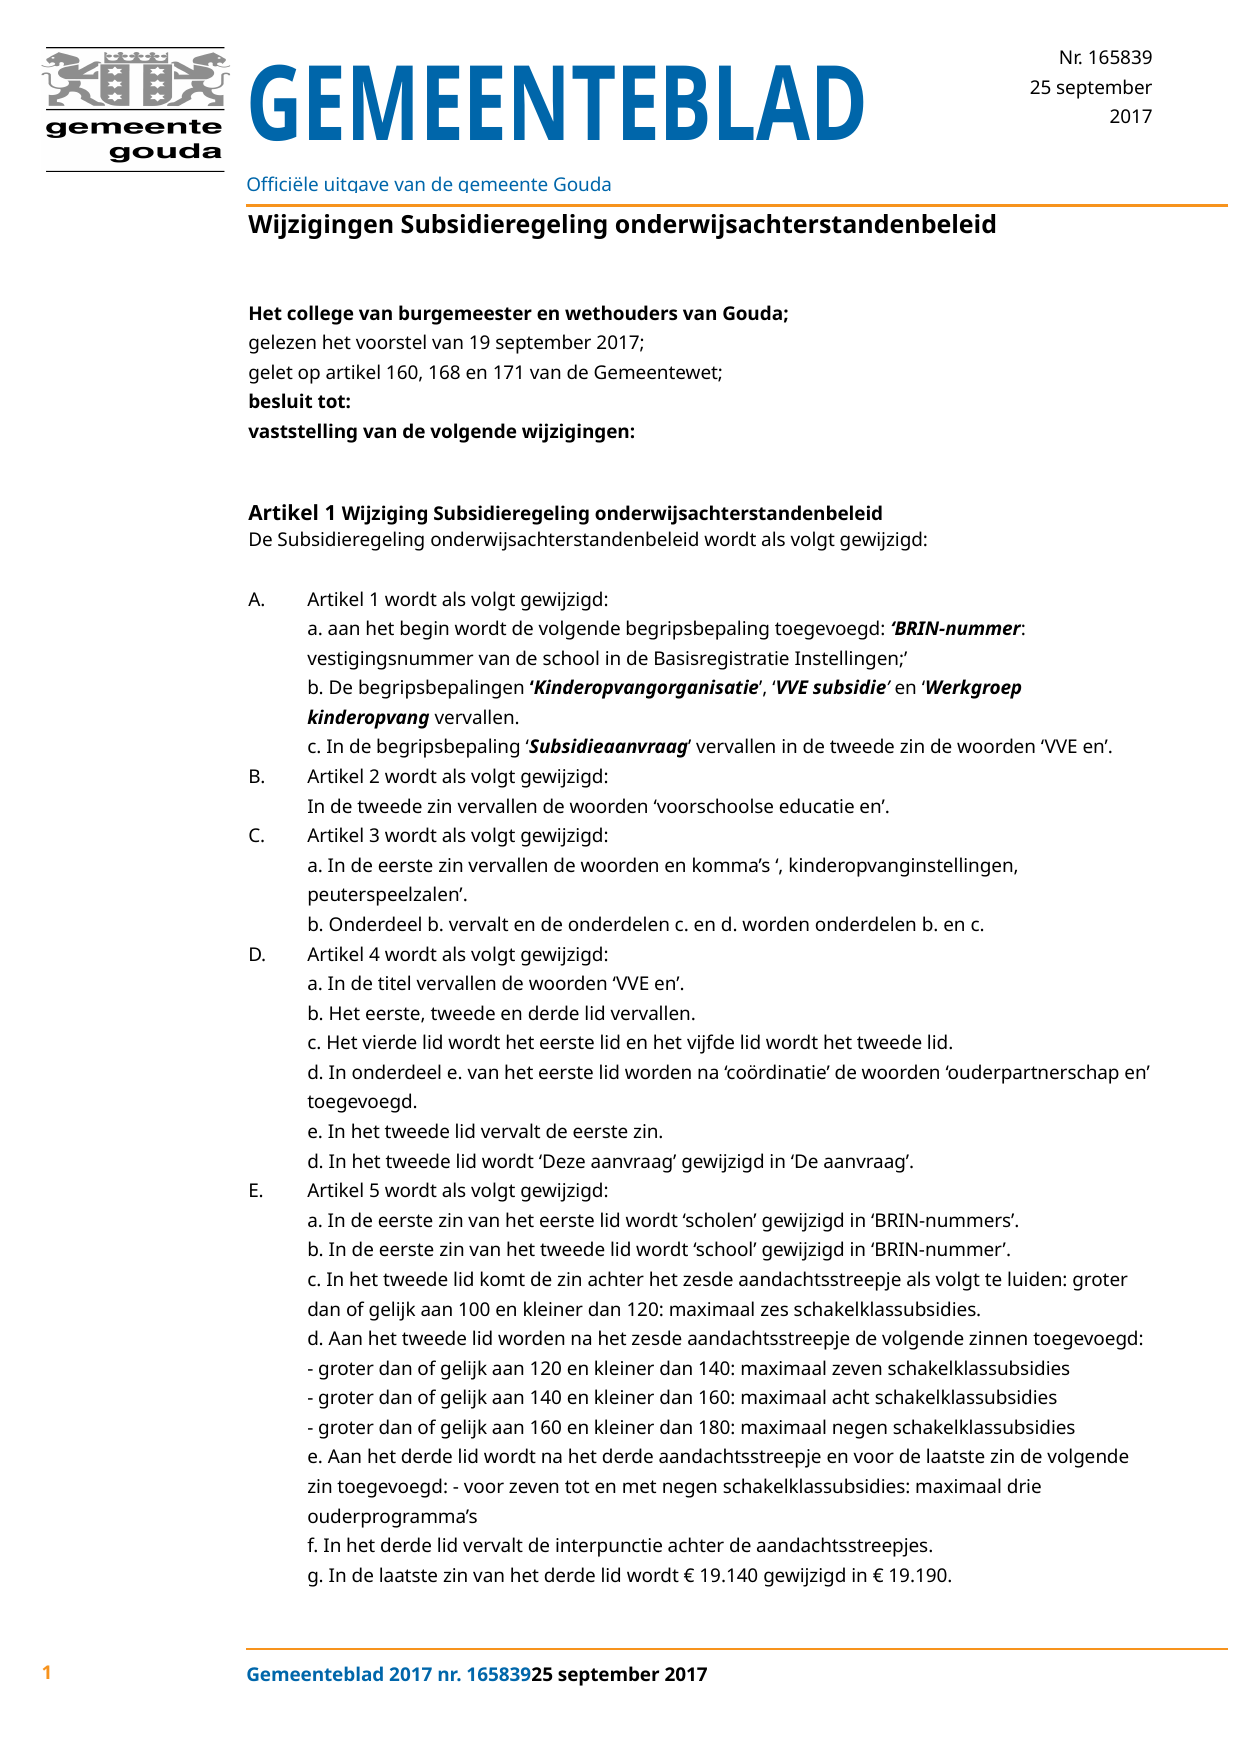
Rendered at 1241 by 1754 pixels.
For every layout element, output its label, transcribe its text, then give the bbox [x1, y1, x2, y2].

text vaststelling van de volgende wijzigingen: [248, 418, 1152, 444]
list Artikel 2 wordt als volgt gewijzigd: [248, 763, 1152, 789]
list a. In de eerste zin vervallen de woorden en komma’s ‘, kinderopvanginstellingen, peuterspeelzalen’. [248, 852, 1152, 907]
list a. In de eerste zin van het eerste lid wordt ‘scholen’ gewijzigd in ‘BRIN-nummers’. [248, 1207, 1152, 1233]
list b. In de eerste zin van het tweede lid wordt ‘school’ gewijzigd in ‘BRIN-nummer’. [248, 1237, 1152, 1262]
list g. In de laatste zin van het derde lid wordt € 19.140 gewijzigd in € 19.190. [248, 1562, 1152, 1588]
text Wijzigingen Subsidieregeling onderwijsachterstandenbeleid [248, 207, 1152, 241]
list d. In onderdeel e. van het eerste lid worden na ‘coördinatie’ de woorden ‘ouderpartnerschap en’ toegevoegd. [248, 1059, 1152, 1114]
list d. In het tweede lid wordt ‘Deze aanvraag’ gewijzigd in ‘De aanvraag’. [248, 1148, 1152, 1174]
list a. In de titel vervallen de woorden ‘VVE en’. [248, 970, 1152, 996]
text gelet op artikel 160, 168 en 171 van de Gemeentewet; [248, 359, 1152, 385]
list e. In het tweede lid vervalt de eerste zin. [248, 1118, 1152, 1144]
list b. Het eerste, tweede en derde lid vervallen. [248, 1000, 1152, 1026]
list - groter dan of gelijk aan 160 en kleiner dan 180: maximaal negen schakelklassubsidies [248, 1414, 1152, 1440]
picture [41, 47, 231, 172]
list Artikel 5 wordt als volgt gewijzigd: [248, 1177, 1152, 1203]
list c. In het tweede lid komt de zin achter het zesde aandachtsstreepje als volgt te luiden: groter dan of gelijk aan 100 en kleiner dan 120: maximaal zes schakelklassubsidies. [248, 1266, 1152, 1322]
text Het college van burgemeester en wethouders van Gouda; [248, 300, 1152, 326]
list b. Onderdeel b. vervalt en de onderdelen c. en d. worden onderdelen b. en c. [248, 911, 1152, 937]
list c. In de begripsbepaling ‘Subsidieaanvraag’ vervallen in de tweede zin de woorden ‘VVE en’. [248, 734, 1152, 759]
list e. Aan het derde lid wordt na het derde aandachtsstreepje en voor de laatste zin de volgende zin toegevoegd: - voor zeven tot en met negen schakelklassubsidies: maximaal drie ouderprogramma’s [248, 1444, 1152, 1529]
list d. Aan het tweede lid worden na het zesde aandachtsstreepje de volgende zinnen toegevoegd: [248, 1325, 1152, 1351]
list Artikel 4 wordt als volgt gewijzigd: [248, 941, 1152, 967]
text gelezen het voorstel van 19 september 2017; [248, 329, 1152, 355]
text De Subsidieregeling onderwijsachterstandenbeleid wordt als volgt gewijzigd: [248, 527, 1152, 552]
list c. Het vierde lid wordt het eerste lid en het vijfde lid wordt het tweede lid. [248, 1029, 1152, 1055]
list Artikel 3 wordt als volgt gewijzigd: [248, 822, 1152, 848]
text Artikel 1 Wijziging Subsidieregeling onderwijsachterstandenbeleid [248, 498, 1152, 527]
list - groter dan of gelijk aan 120 en kleiner dan 140: maximaal zeven schakelklassubsidies [248, 1355, 1152, 1381]
list f. In het derde lid vervalt de interpunctie achter de aandachtsstreepjes. [248, 1532, 1152, 1558]
list a. aan het begin wordt de volgende begripsbepaling toegevoegd: ‘BRIN-nummer: vestigingsnummer van de school in de Basisregistratie Instellingen;’ [248, 615, 1152, 671]
text besluit tot: [248, 389, 1152, 414]
list - groter dan of gelijk aan 140 en kleiner dan 160: maximaal acht schakelklassubsidies [248, 1384, 1152, 1410]
list In de tweede zin vervallen de woorden ‘voorschoolse educatie en’. [248, 793, 1152, 819]
list Artikel 1 wordt als volgt gewijzigd: [248, 586, 1152, 612]
list b. De begripsbepalingen ‘Kinderopvangorganisatie’, ‘VVE subsidie’ en ‘Werkgroep kinderopvang vervallen. [248, 674, 1152, 730]
